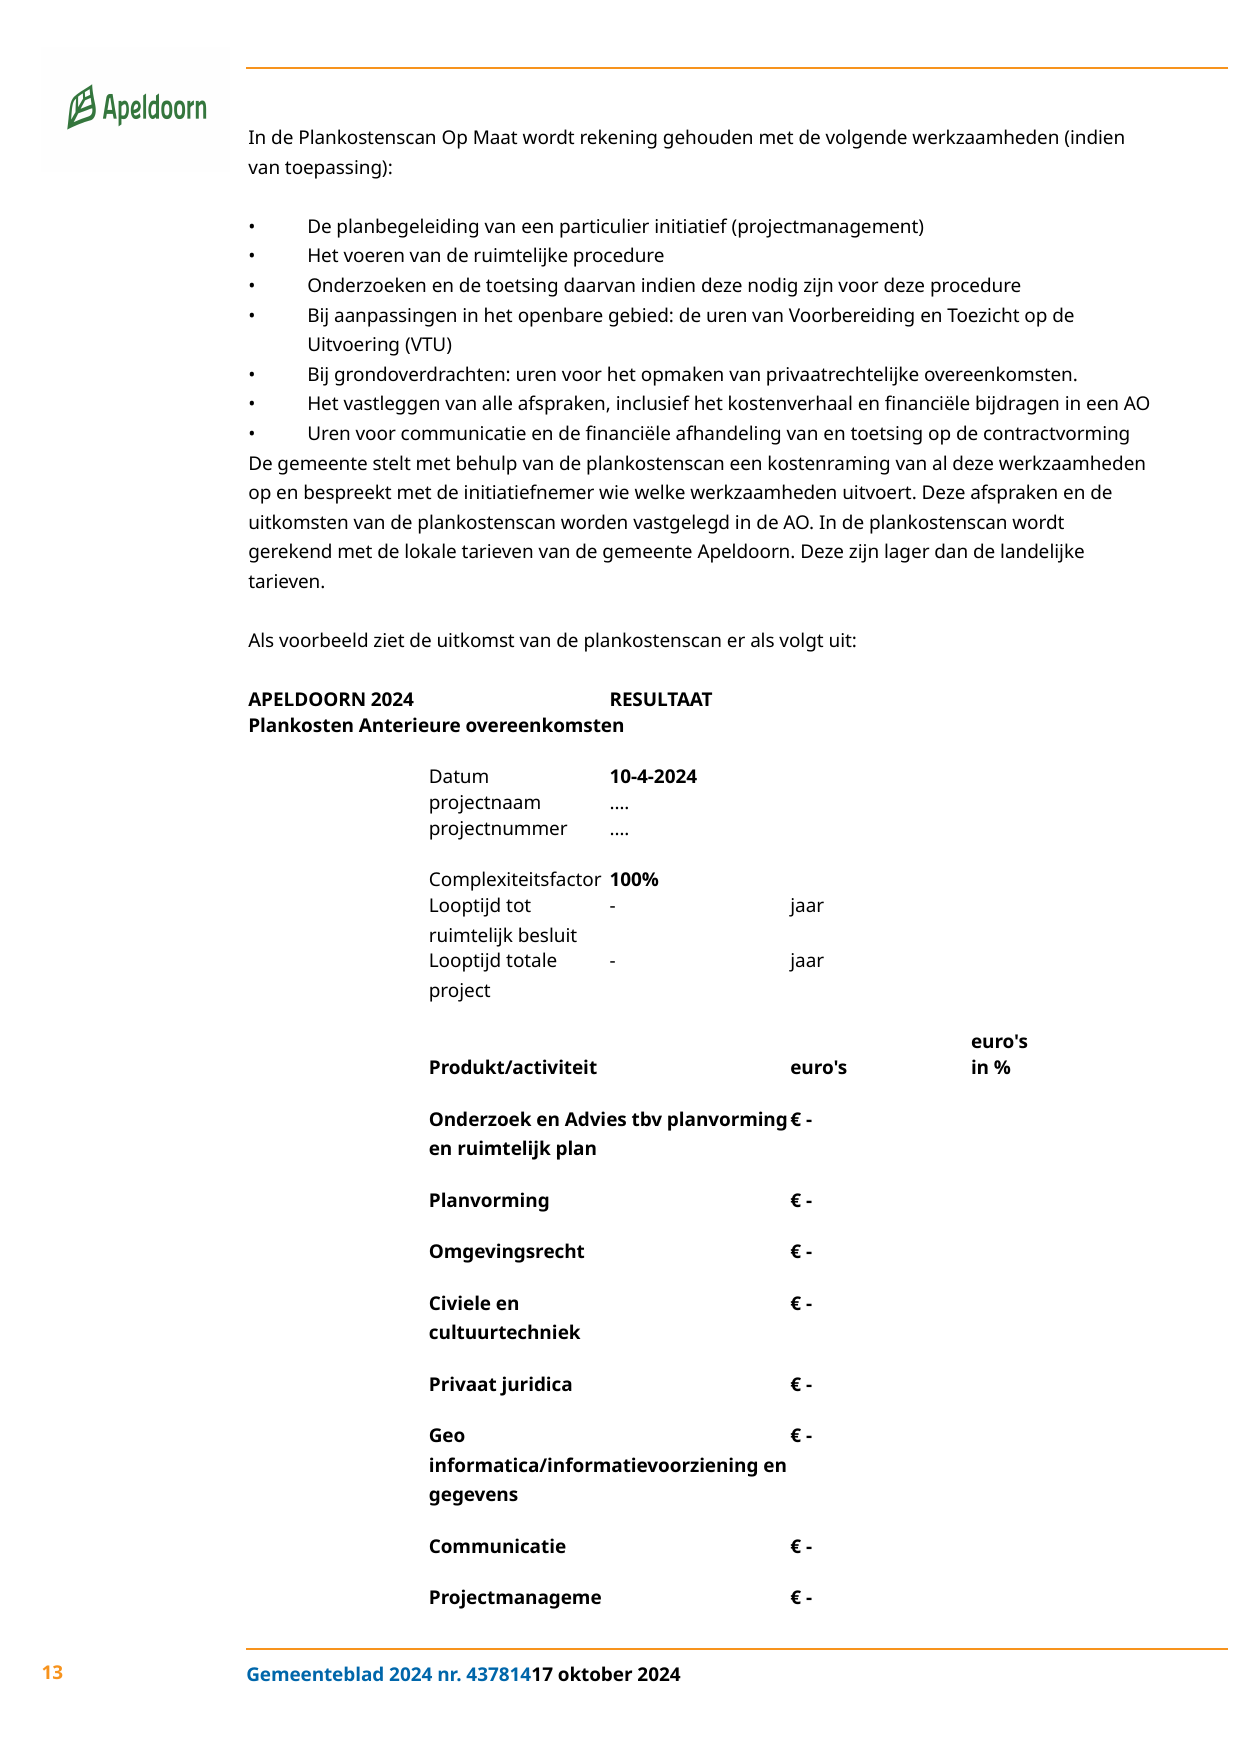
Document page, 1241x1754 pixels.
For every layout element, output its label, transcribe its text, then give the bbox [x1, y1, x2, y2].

table_cell [609, 841, 790, 867]
table_cell [971, 1161, 1152, 1187]
table_cell 100% [609, 867, 790, 892]
table_cell [609, 1507, 790, 1533]
table_cell [429, 1213, 609, 1238]
table_cell [790, 1029, 971, 1054]
table_cell - [609, 893, 790, 948]
table_cell [609, 1371, 790, 1397]
table_cell jaar [790, 893, 971, 948]
table_cell [790, 790, 971, 815]
table_cell [790, 867, 971, 892]
table_cell [609, 1264, 790, 1290]
table_cell [790, 1264, 971, 1290]
table_cell € - [790, 1585, 971, 1610]
table_cell [609, 1290, 790, 1345]
table_cell [429, 1264, 609, 1290]
table_cell [248, 1507, 429, 1533]
table_cell [971, 1239, 1152, 1264]
table_cell Planvorming [429, 1187, 609, 1213]
table_cell [971, 867, 1152, 892]
table_cell [248, 1585, 429, 1610]
text In de Plankostenscan Op Maat wordt rekening gehouden met de volgende werkzaamheden (indien van toepassing): [248, 124, 1152, 180]
table_cell [609, 1161, 790, 1187]
table_cell [971, 790, 1152, 815]
table_cell euro's [971, 1029, 1152, 1054]
table_cell [609, 1029, 790, 1054]
table_cell [429, 1003, 609, 1029]
table_cell - [609, 948, 790, 1003]
table_cell [971, 1533, 1152, 1559]
table_cell [248, 1397, 429, 1422]
table_cell [248, 948, 429, 1003]
table_cell [790, 1003, 971, 1029]
table_cell [971, 1106, 1152, 1161]
table_cell [971, 1423, 1152, 1507]
table_cell [248, 893, 429, 948]
list Het voeren van de ruimtelijke procedure [248, 243, 1152, 268]
table_cell [971, 738, 1152, 764]
table_cell € - [790, 1371, 971, 1397]
table_cell [429, 1507, 609, 1533]
table_cell [790, 712, 971, 738]
table_cell [248, 764, 429, 789]
table_cell [790, 738, 971, 764]
table_cell [790, 1345, 971, 1371]
table_cell in % [971, 1055, 1152, 1080]
table_cell [248, 1003, 429, 1029]
text De gemeente stelt met behulp van de plankostenscan een kostenraming van al deze werkzaamheden op en bespreekt met de initiatiefnemer wie welke werkzaamheden uitvoert. Deze afspraken en de uitkomsten van de plankostenscan worden vastgelegd in de AO. In de plankostenscan wordt gerekend met de lokale tarieven van de gemeente Apeldoorn. Deze zijn lager dan de landelijke tarieven. [248, 450, 1152, 594]
table_cell Onderzoek en Advies tbv planvorming en ruimtelijk plan [429, 1106, 790, 1161]
table_header [971, 687, 1152, 712]
table_cell [609, 738, 790, 764]
table_cell [971, 1559, 1152, 1584]
table_cell [248, 1055, 429, 1080]
table_cell Complexiteitsfactor [429, 867, 609, 892]
table_cell [429, 738, 609, 764]
table_header RESULTAAT [609, 687, 790, 712]
table_cell [248, 1290, 429, 1345]
table_cell Privaat juridica [429, 1371, 609, 1397]
table_cell [971, 1213, 1152, 1238]
table_cell …. [609, 815, 790, 841]
table_cell [429, 1029, 609, 1054]
list Het vastleggen van alle afspraken, inclusief het kostenverhaal en financiële bijdragen in een AO [248, 391, 1152, 416]
table_cell [248, 1559, 429, 1584]
table_cell [429, 1345, 609, 1371]
table_cell [971, 1397, 1152, 1422]
table_cell [971, 1264, 1152, 1290]
table_cell [429, 1559, 609, 1584]
table_cell [609, 1055, 790, 1080]
table_cell [248, 867, 429, 892]
table_cell Omgevingsrecht [429, 1239, 609, 1264]
table_cell [971, 1080, 1152, 1106]
table_cell € - [790, 1106, 971, 1161]
table_cell [248, 841, 429, 867]
table_cell [790, 1161, 971, 1187]
table_cell [971, 1371, 1152, 1397]
table_cell [609, 1559, 790, 1584]
table_cell [971, 1585, 1152, 1610]
table_cell [971, 1003, 1152, 1029]
table_cell Produkt/activiteit [429, 1055, 609, 1080]
table_cell Plankosten Anterieure overeenkomsten [248, 712, 790, 738]
table_cell € - [790, 1533, 971, 1559]
table_cell [971, 1290, 1152, 1345]
table_cell [609, 1003, 790, 1029]
table_cell [248, 1264, 429, 1290]
table_cell [248, 1371, 429, 1397]
table_cell € - [790, 1423, 971, 1507]
table_header [790, 687, 971, 712]
table_cell [790, 1397, 971, 1422]
table_cell Looptijd totale project [429, 948, 609, 1003]
table_cell [790, 764, 971, 789]
table_cell [971, 1507, 1152, 1533]
table_cell [971, 1187, 1152, 1213]
table_cell [790, 1080, 971, 1106]
table_cell € - [790, 1239, 971, 1264]
table_cell jaar [790, 948, 971, 1003]
table_cell [248, 815, 429, 841]
table_cell [790, 815, 971, 841]
table_cell [248, 790, 429, 815]
table_cell euro's [790, 1055, 971, 1080]
list Onderzoeken en de toetsing daarvan indien deze nodig zijn voor deze procedure [248, 272, 1152, 298]
table_cell [971, 1345, 1152, 1371]
table_cell 10-4-2024 [609, 764, 790, 789]
table_cell [971, 841, 1152, 867]
table_cell …. [609, 790, 790, 815]
table_cell [609, 1585, 790, 1610]
table_cell [609, 1345, 790, 1371]
table_cell [248, 1029, 429, 1054]
table_cell projectnummer [429, 815, 609, 841]
table_cell [248, 1533, 429, 1559]
table_cell [971, 948, 1152, 1003]
table_cell Communicatie [429, 1533, 609, 1559]
table_cell [971, 764, 1152, 789]
table_cell [248, 1213, 429, 1238]
table_cell € - [790, 1290, 971, 1345]
text Als voorbeeld ziet de uitkomst van de plankostenscan er als volgt uit: [248, 627, 1152, 653]
table_cell [429, 1397, 609, 1422]
table_cell [609, 1533, 790, 1559]
table_cell [971, 893, 1152, 948]
table_cell [609, 1397, 790, 1422]
list De planbegeleiding van een particulier initiatief (projectmanagement) [248, 213, 1152, 239]
table_cell [790, 1559, 971, 1584]
table_cell [429, 1161, 609, 1187]
table_cell [248, 1080, 429, 1106]
table_cell [248, 1423, 429, 1507]
table_cell [248, 738, 429, 764]
table_cell [248, 1106, 429, 1161]
table_cell € - [790, 1187, 971, 1213]
table_cell [248, 1187, 429, 1213]
table_cell [609, 1239, 790, 1264]
table_cell [248, 1239, 429, 1264]
table_cell [248, 1161, 429, 1187]
table_cell [609, 1187, 790, 1213]
table_cell Looptijd tot ruimtelijk besluit [429, 893, 609, 948]
table_cell [429, 1080, 609, 1106]
table_cell Projectmanageme [429, 1585, 609, 1610]
list Bij grondoverdrachten: uren voor het opmaken van privaatrechtelijke overeenkomsten. [248, 361, 1152, 387]
table_header APELDOORN 2024 [248, 687, 609, 712]
table_cell Datum [429, 764, 609, 789]
table_cell Civiele en cultuurtechniek [429, 1290, 609, 1345]
table_cell projectnaam [429, 790, 609, 815]
picture [41, 47, 231, 172]
table_cell [248, 1345, 429, 1371]
list Uren voor communicatie en de financiële afhandeling van en toetsing op de contractvorming [248, 420, 1152, 446]
table_cell [790, 841, 971, 867]
table_cell [609, 1213, 790, 1238]
table_cell [790, 1213, 971, 1238]
table_cell [971, 815, 1152, 841]
table_cell [429, 841, 609, 867]
table_cell [609, 1080, 790, 1106]
table_cell [790, 1507, 971, 1533]
list Bij aanpassingen in het openbare gebied: de uren van Voorbereiding en Toezicht op de Uitvoering (VTU) [248, 302, 1152, 357]
table_cell [971, 712, 1152, 738]
table_cell Geo informatica/informatievoorziening en gegevens [429, 1423, 790, 1507]
